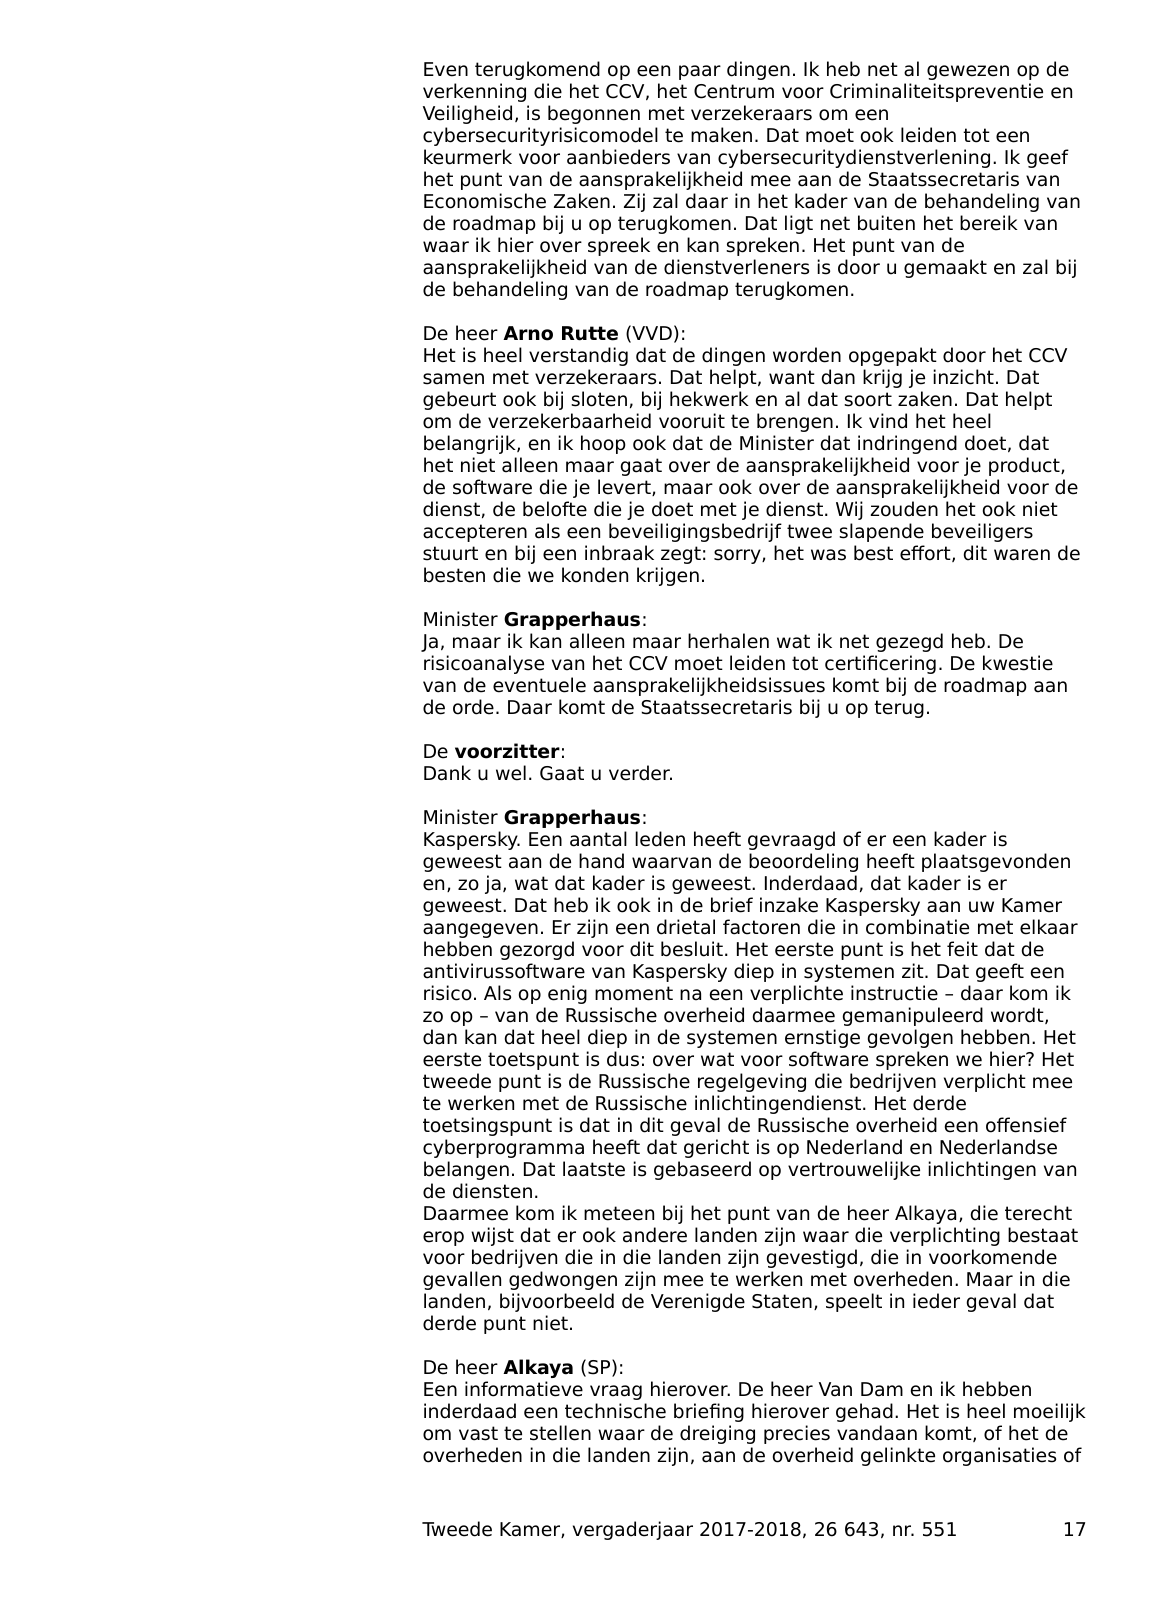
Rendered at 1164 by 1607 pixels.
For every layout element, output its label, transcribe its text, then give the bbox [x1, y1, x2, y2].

text Het is heel verstandig dat de dingen worden opgepakt door het CCV samen met verzekeraars. Dat helpt, want dan krijg je inzicht. Dat gebeurt ook bij sloten, bij hekwerk en al dat soort zaken. Dat helpt om de verzekerbaarheid vooruit te brengen. Ik vind het heel belangrijk, en ik hoop ook dat de Minister dat indringend doet, dat het niet alleen maar gaat over de aansprakelijkheid voor je product, de software die je levert, maar ook over de aansprakelijkheid voor de dienst, de belofte die je doet met je dienst. Wij zouden het ook niet accepteren als een beveiligingsbedrijf twee slapende beveiligers stuurt en bij een inbraak zegt: sorry, het was best effort, dit waren de besten die we konden krijgen. [422, 345, 1087, 587]
text Kaspersky. Een aantal leden heeft gevraagd of er een kader is geweest aan de hand waarvan de beoordeling heeft plaatsgevonden en, zo ja, wat dat kader is geweest. Inderdaad, dat kader is er geweest. Dat heb ik ook in de brief inzake Kaspersky aan uw Kamer aangegeven. Er zijn een drietal factoren die in combinatie met elkaar hebben gezorgd voor dit besluit. Het eerste punt is het feit dat de antivirussoftware van Kaspersky diep in systemen zit. Dat geeft een risico. Als op enig moment na een verplichte instructie – daar kom ik zo op – van de Russische overheid daarmee gemanipuleerd wordt, dan kan dat heel diep in de systemen ernstige gevolgen hebben. Het eerste toetspunt is dus: over wat voor software spreken we hier? Het tweede punt is de Russische regelgeving die bedrijven verplicht mee te werken met de Russische inlichtingendienst. Het derde toetsingspunt is dat in dit geval de Russische overheid een offensief cyberprogramma heeft dat gericht is op Nederland en Nederlandse belangen. Dat laatste is gebaseerd op vertrouwelijke inlichtingen van de diensten. [422, 829, 1087, 1203]
text Een informatieve vraag hierover. De heer Van Dam en ik hebben inderdaad een technische briefing hierover gehad. Het is heel moeilijk om vast te stellen waar de dreiging precies vandaan komt, of het de overheden in die landen zijn, aan de overheid gelinkte organisaties of [422, 1379, 1087, 1467]
text Even terugkomend op een paar dingen. Ik heb net al gewezen op de verkenning die het CCV, het Centrum voor Criminaliteitspreventie en Veiligheid, is begonnen met verzekeraars om een cybersecurityrisicomodel te maken. Dat moet ook leiden tot een keurmerk voor aanbieders van cybersecuritydienstverlening. Ik geef het punt van de aansprakelijkheid mee aan de Staatssecretaris van Economische Zaken. Zij zal daar in het kader van de behandeling van de roadmap bij u op terugkomen. Dat ligt net buiten het bereik van waar ik hier over spreek en kan spreken. Het punt van de aansprakelijkheid van de dienstverleners is door u gemaakt en zal bij de behandeling van de roadmap terugkomen. [422, 59, 1087, 301]
text De voorzitter: [422, 741, 1087, 763]
text Ja, maar ik kan alleen maar herhalen wat ik net gezegd heb. De risicoanalyse van het CCV moet leiden tot certificering. De kwestie van de eventuele aansprakelijkheidsissues komt bij de roadmap aan de orde. Daar komt de Staatssecretaris bij u op terug. [422, 631, 1087, 719]
text De heer Alkaya (SP): [422, 1357, 1087, 1379]
text Minister Grapperhaus: [422, 609, 1087, 631]
text Dank u wel. Gaat u verder. [422, 763, 1087, 785]
text Daarmee kom ik meteen bij het punt van de heer Alkaya, die terecht erop wijst dat er ook andere landen zijn waar die verplichting bestaat voor bedrijven die in die landen zijn gevestigd, die in voorkomende gevallen gedwongen zijn mee te werken met overheden. Maar in die landen, bijvoorbeeld de Verenigde Staten, speelt in ieder geval dat derde punt niet. [422, 1203, 1087, 1335]
text De heer Arno Rutte (VVD): [422, 323, 1087, 345]
text Minister Grapperhaus: [422, 807, 1087, 829]
